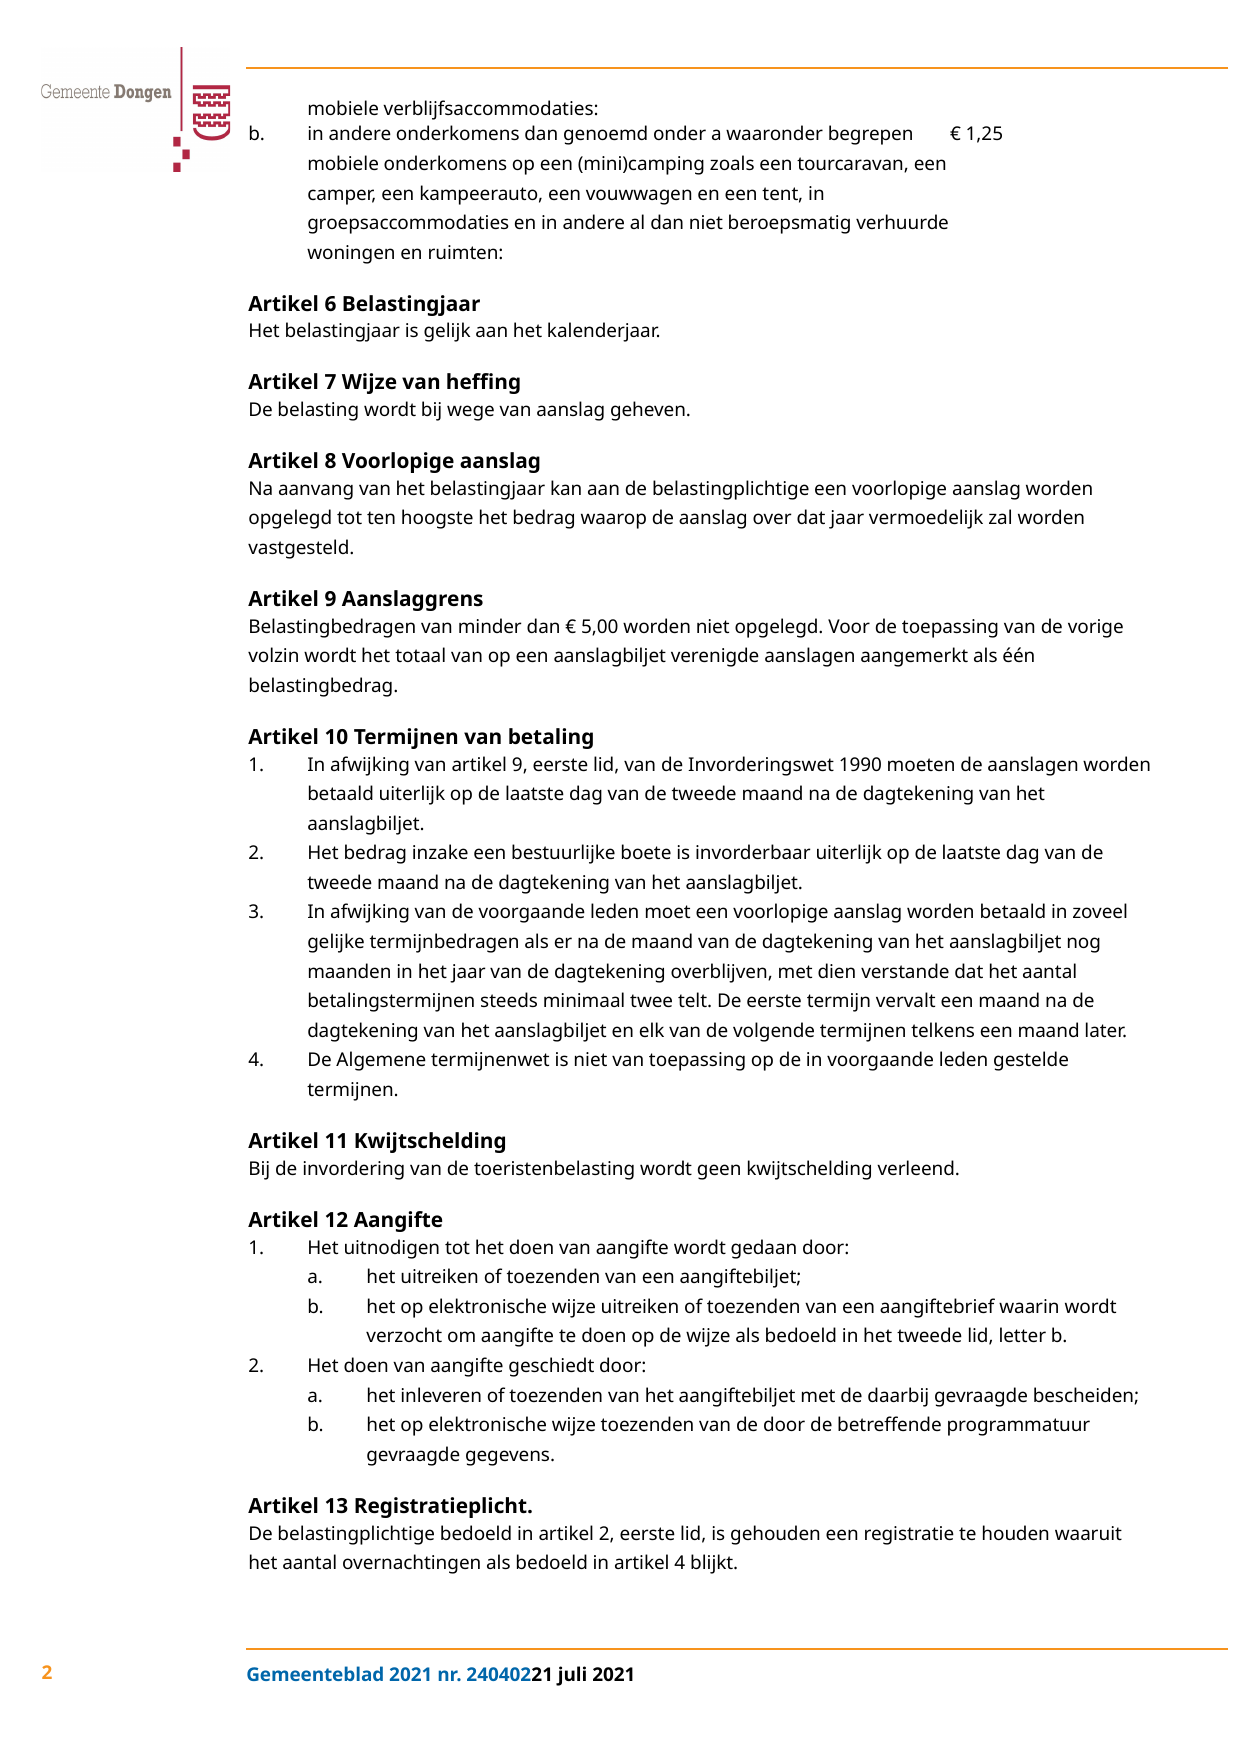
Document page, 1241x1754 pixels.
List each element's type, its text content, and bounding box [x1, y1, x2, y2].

list De Algemene termijnenwet is niet van toepassing op de in voorgaande leden gestelde termijnen. [248, 1047, 1152, 1102]
text Artikel 10 Termijnen van betaling [248, 722, 1152, 751]
list het op elektronische wijze toezenden van de door de betreffende programmatuur gevraagde gegevens. [307, 1411, 1152, 1467]
list In afwijking van artikel 9, eerste lid, van de Invorderingswet 1990 moeten de aanslagen worden betaald uiterlijk op de laatste dag van de tweede maand na de dagtekening van het aanslagbiljet. [248, 751, 1152, 836]
text Bij de invordering van de toeristenbelasting wordt geen kwijtschelding verleend. [248, 1155, 1152, 1181]
list In afwijking van de voorgaande leden moet een voorlopige aanslag worden betaald in zoveel gelijke termijnbedragen als er na de maand van de dagtekening van het aanslagbiljet nog maanden in het jaar van de dagtekening overblijven, met dien verstande dat het aantal betalingstermijnen steeds minimaal twee telt. De eerste termijn vervalt een maand na de dagtekening van het aanslagbiljet en elk van de volgende termijnen telkens een maand later. [248, 899, 1152, 1043]
text Belastingbedragen van minder dan € 5,00 worden niet opgelegd. Voor de toepassing van de vorige volzin wordt het totaal van op een aanslagbiljet verenigde aanslagen aangemerkt als één belastingbedrag. [248, 613, 1152, 698]
list het uitreiken of toezenden van een aangiftebiljet; [307, 1263, 1152, 1289]
table_cell € 1,25 [950, 121, 1152, 264]
list het inleveren of toezenden van het aangiftebiljet met de daarbij gevraagde bescheiden; [307, 1382, 1152, 1408]
picture [41, 47, 231, 172]
list Het bedrag inzake een bestuurlijke boete is invorderbaar uiterlijk op de laatste dag van de tweede maand na de dagtekening van het aanslagbiljet. [248, 839, 1152, 895]
text Het belastingjaar is gelijk aan het kalenderjaar. [248, 317, 1152, 343]
list Het uitnodigen tot het doen van aangifte wordt gedaan door: [248, 1234, 1152, 1260]
text Artikel 8 Voorlopige aanslag [248, 446, 1152, 475]
text Artikel 11 Kwijtschelding [248, 1127, 1152, 1155]
text Na aanvang van het belastingjaar kan aan de belastingplichtige een voorlopige aanslag worden opgelegd tot ten hoogste het bedrag waarop de aanslag over dat jaar vermoedelijk zal worden vastgesteld. [248, 475, 1152, 560]
text Artikel 12 Aangifte [248, 1206, 1152, 1234]
text De belasting wordt bij wege van aanslag geheven. [248, 396, 1152, 422]
list Het doen van aangifte geschiedt door: [248, 1352, 1152, 1378]
table_header [950, 95, 1152, 121]
text Artikel 7 Wijze van heffing [248, 367, 1152, 396]
text Artikel 13 Registratieplicht. [248, 1491, 1152, 1520]
text De belastingplichtige bedoeld in artikel 2, eerste lid, is gehouden een registratie te houden waaruit het aantal overnachtingen als bedoeld in artikel 4 blijkt. [248, 1520, 1152, 1575]
text Artikel 9 Aanslaggrens [248, 584, 1152, 613]
table_cell in andere onderkomens dan genoemd onder a waaronder begrepen mobiele onderkomens op een (mini)camping zoals een tourcaravan, een camper, een kampeerauto, een vouwwagen en een tent, in groepsaccommodaties en in andere al dan niet beroepsmatig verhuurde woningen en ruimten: [248, 121, 950, 264]
list het op elektronische wijze uitreiken of toezenden van een aangiftebrief waarin wordt verzocht om aangifte te doen op de wijze als bedoeld in het tweede lid, letter b. [307, 1293, 1152, 1348]
table_header mobiele verblijfsaccommodaties: [248, 95, 950, 121]
text Artikel 6 Belastingjaar [248, 289, 1152, 317]
